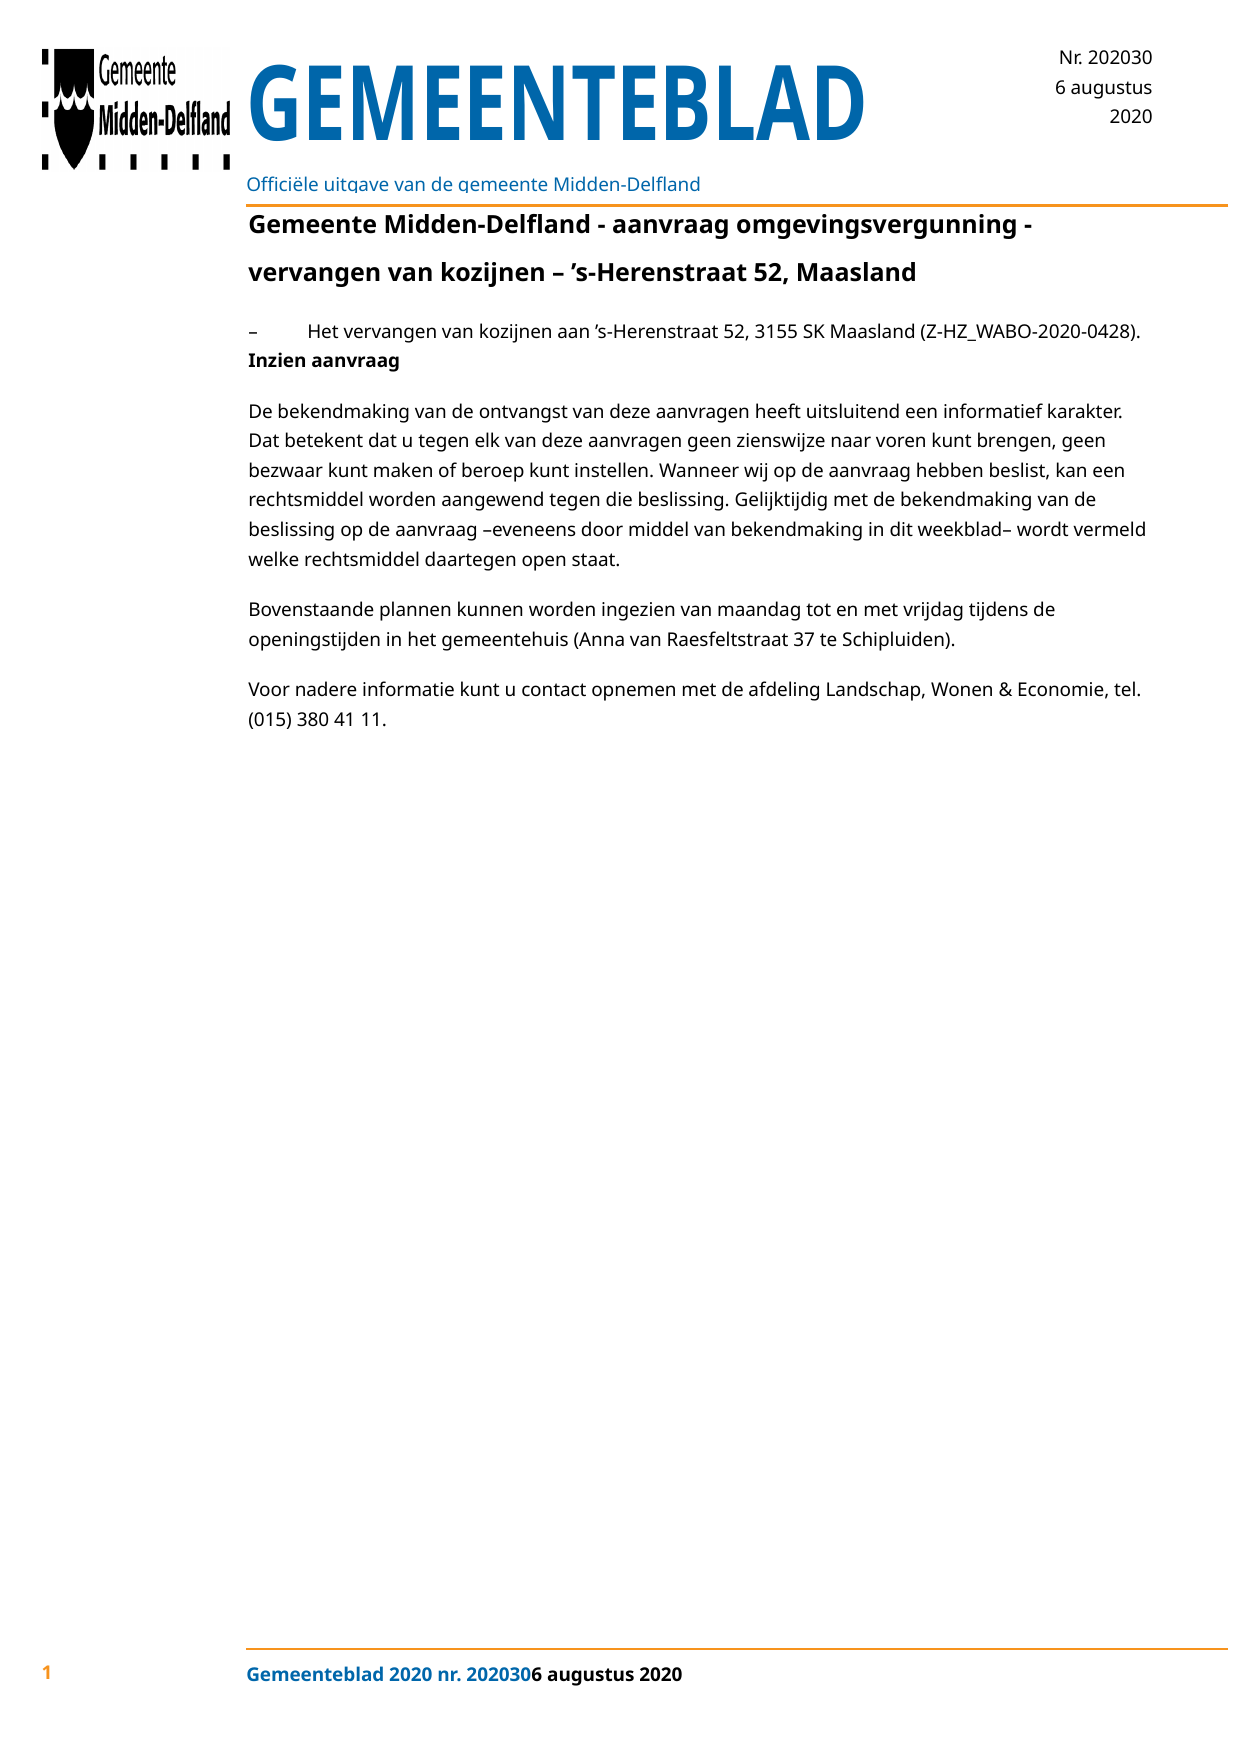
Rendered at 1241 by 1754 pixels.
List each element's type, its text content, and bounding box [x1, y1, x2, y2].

text Inzien aanvraag [248, 347, 1152, 373]
text De bekendmaking van de ontvangst van deze aanvragen heeft uitsluitend een informatief karakter. Dat betekent dat u tegen elk van deze aanvragen geen zienswijze naar voren kunt brengen, geen bezwaar kunt maken of beroep kunt instellen. Wanneer wij op de aanvraag hebben beslist, kan een rechtsmiddel worden aangewend tegen die beslissing. Gelijktijdig met de bekendmaking van de beslissing op de aanvraag –eveneens door middel van bekendmaking in dit weekblad– wordt vermeld welke rechtsmiddel daartegen open staat. [248, 398, 1152, 572]
list Het vervangen van kozijnen aan ’s-Herenstraat 52, 3155 SK Maasland (Z-HZ_WABO-2020-0428). [248, 318, 1152, 344]
text Voor nadere informatie kunt u contact opnemen met de afdeling Landschap, Wonen & Economie, tel. (015) 380 41 11. [248, 676, 1152, 732]
text Gemeente Midden-Delfland - aanvraag omgevingsvergunning - vervangen van kozijnen – ’s-Herenstraat 52, Maasland [248, 207, 1152, 288]
picture [41, 47, 231, 172]
text Bovenstaande plannen kunnen worden ingezien van maandag tot en met vrijdag tijdens de openingstijden in het gemeentehuis (Anna van Raesfeltstraat 37 te Schipluiden). [248, 596, 1152, 652]
